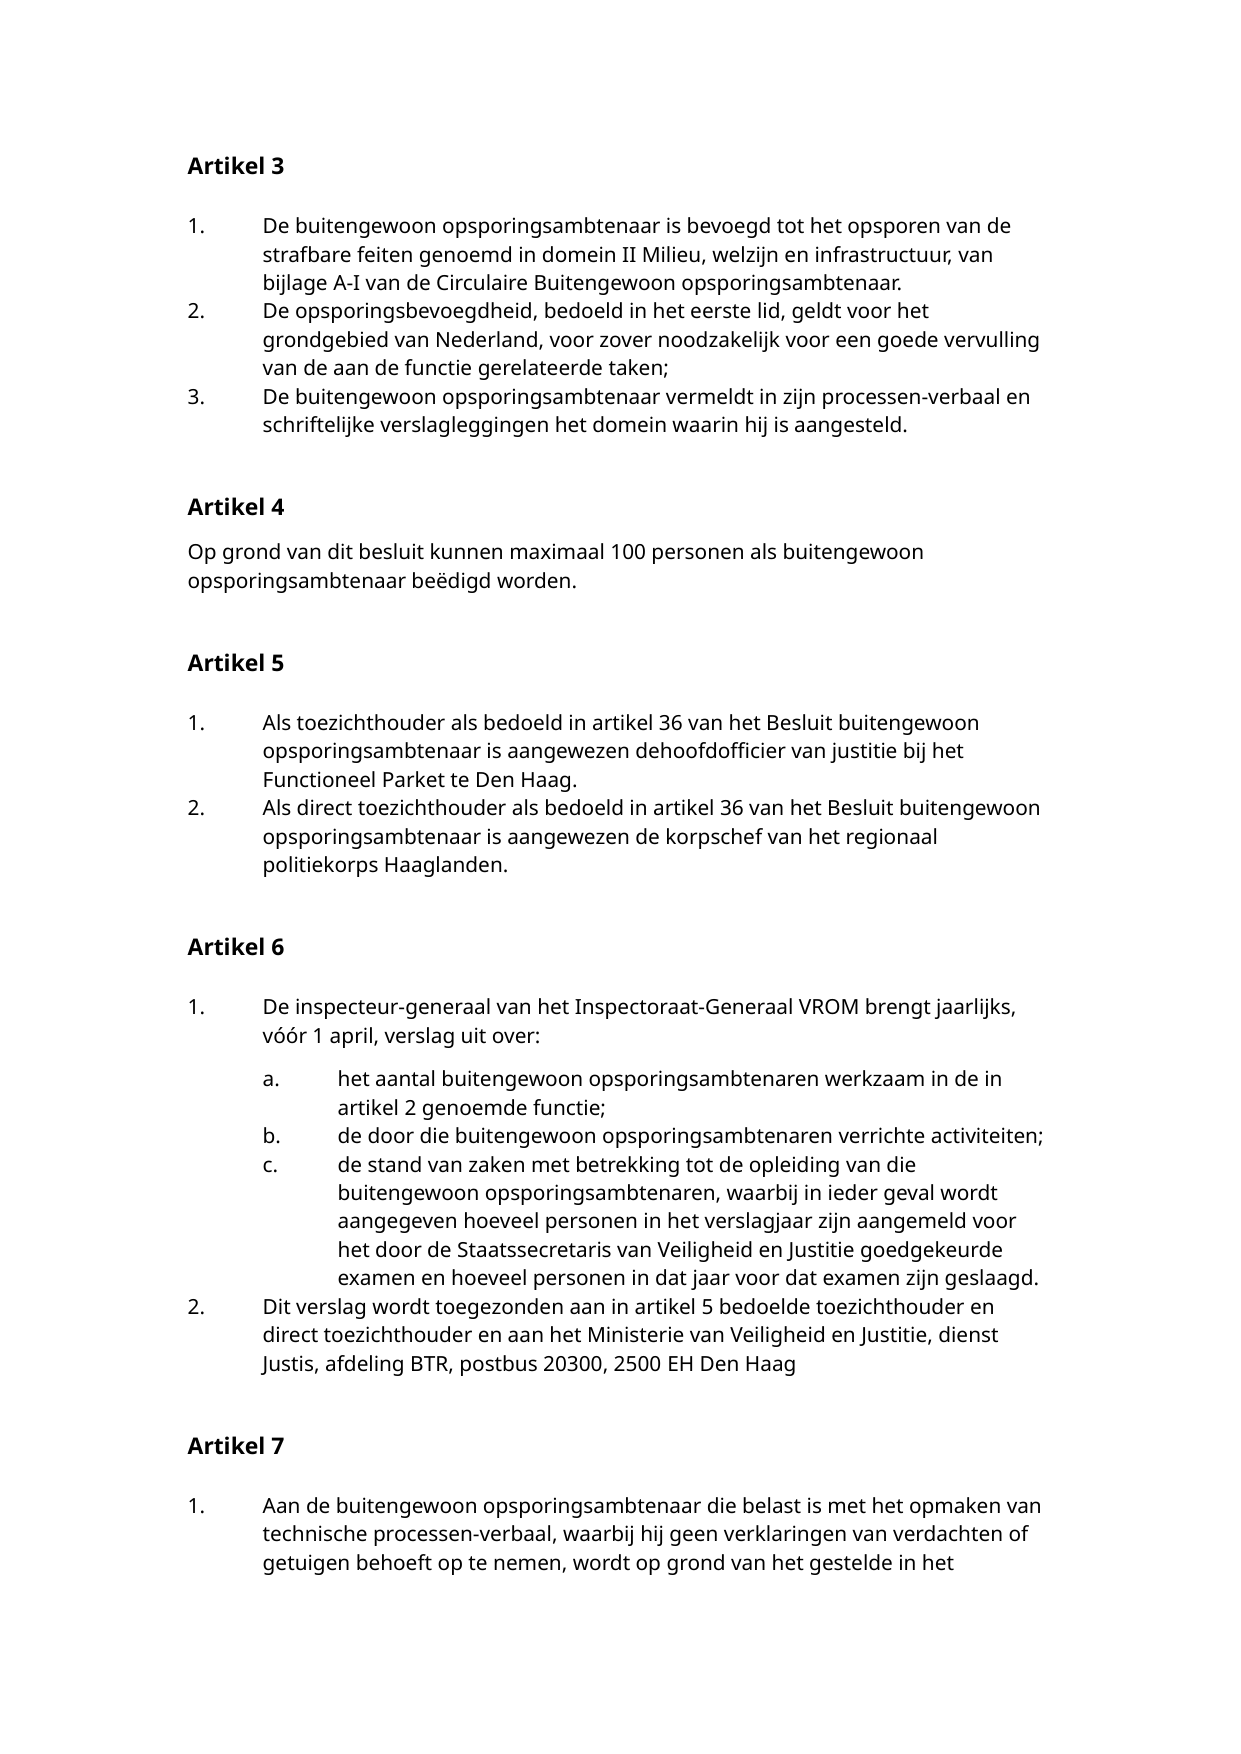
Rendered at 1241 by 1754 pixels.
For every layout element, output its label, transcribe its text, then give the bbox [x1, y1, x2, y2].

text Op grond van dit besluit kunnen maximaal 100 personen als buitengewoon opsporingsambtenaar beëdigd worden. [187, 537, 1053, 594]
list Dit verslag wordt toegezonden aan in artikel 5 bedoelde toezichthouder en direct toezichthouder en aan het Ministerie van Veiligheid en Justitie, dienst Justis, afdeling BTR, postbus 20300, 2500 EH Den Haag [187, 1292, 1053, 1377]
list De buitengewoon opsporingsambtenaar vermeldt in zijn processen-verbaal en schriftelijke verslagleggingen het domein waarin hij is aangesteld. [187, 382, 1053, 439]
subtitle Artikel 5 [187, 647, 1053, 678]
list De inspecteur-generaal van het Inspectoraat-Generaal VROM brengt jaarlijks, vóór 1 april, verslag uit over: [187, 992, 1053, 1049]
list Als direct toezichthouder als bedoeld in artikel 36 van het Besluit buitengewoon opsporingsambtenaar is aangewezen de korpschef van het regionaal politiekorps Haaglanden. [187, 793, 1053, 879]
list het aantal buitengewoon opsporingsambtenaren werkzaam in de in artikel 2 genoemde functie; [262, 1064, 1053, 1121]
subtitle Artikel 6 [187, 931, 1053, 962]
list Als toezichthouder als bedoeld in artikel 36 van het Besluit buitengewoon opsporingsambtenaar is aangewezen dehoofdofficier van justitie bij het Functioneel Parket te Den Haag. [187, 708, 1053, 793]
subtitle Artikel 3 [187, 150, 1053, 181]
list de door die buitengewoon opsporingsambtenaren verrichte activiteiten; [262, 1121, 1053, 1150]
list De buitengewoon opsporingsambtenaar is bevoegd tot het opsporen van de strafbare feiten genoemd in domein II Milieu, welzijn en infrastructuur, van bijlage A-I van de Circulaire Buitengewoon opsporingsambtenaar. [187, 211, 1053, 297]
list de stand van zaken met betrekking tot de opleiding van die buitengewoon opsporingsambtenaren, waarbij in ieder geval wordt aangegeven hoeveel personen in het verslagjaar zijn aangemeld voor het door de Staatssecretaris van Veiligheid en Justitie goedgekeurde examen en hoeveel personen in dat jaar voor dat examen zijn geslaagd. [262, 1150, 1053, 1292]
subtitle Artikel 7 [187, 1430, 1053, 1461]
list Aan de buitengewoon opsporingsambtenaar die belast is met het opmaken van technische processen-verbaal, waarbij hij geen verklaringen van verdachten of getuigen behoeft op te nemen, wordt op grond van het gestelde in het [187, 1491, 1053, 1576]
subtitle Artikel 4 [187, 491, 1053, 522]
list De opsporingsbevoegdheid, bedoeld in het eerste lid, geldt voor het grondgebied van Nederland, voor zover noodzakelijk voor een goede vervulling van de aan de functie gerelateerde taken; [187, 297, 1053, 382]
